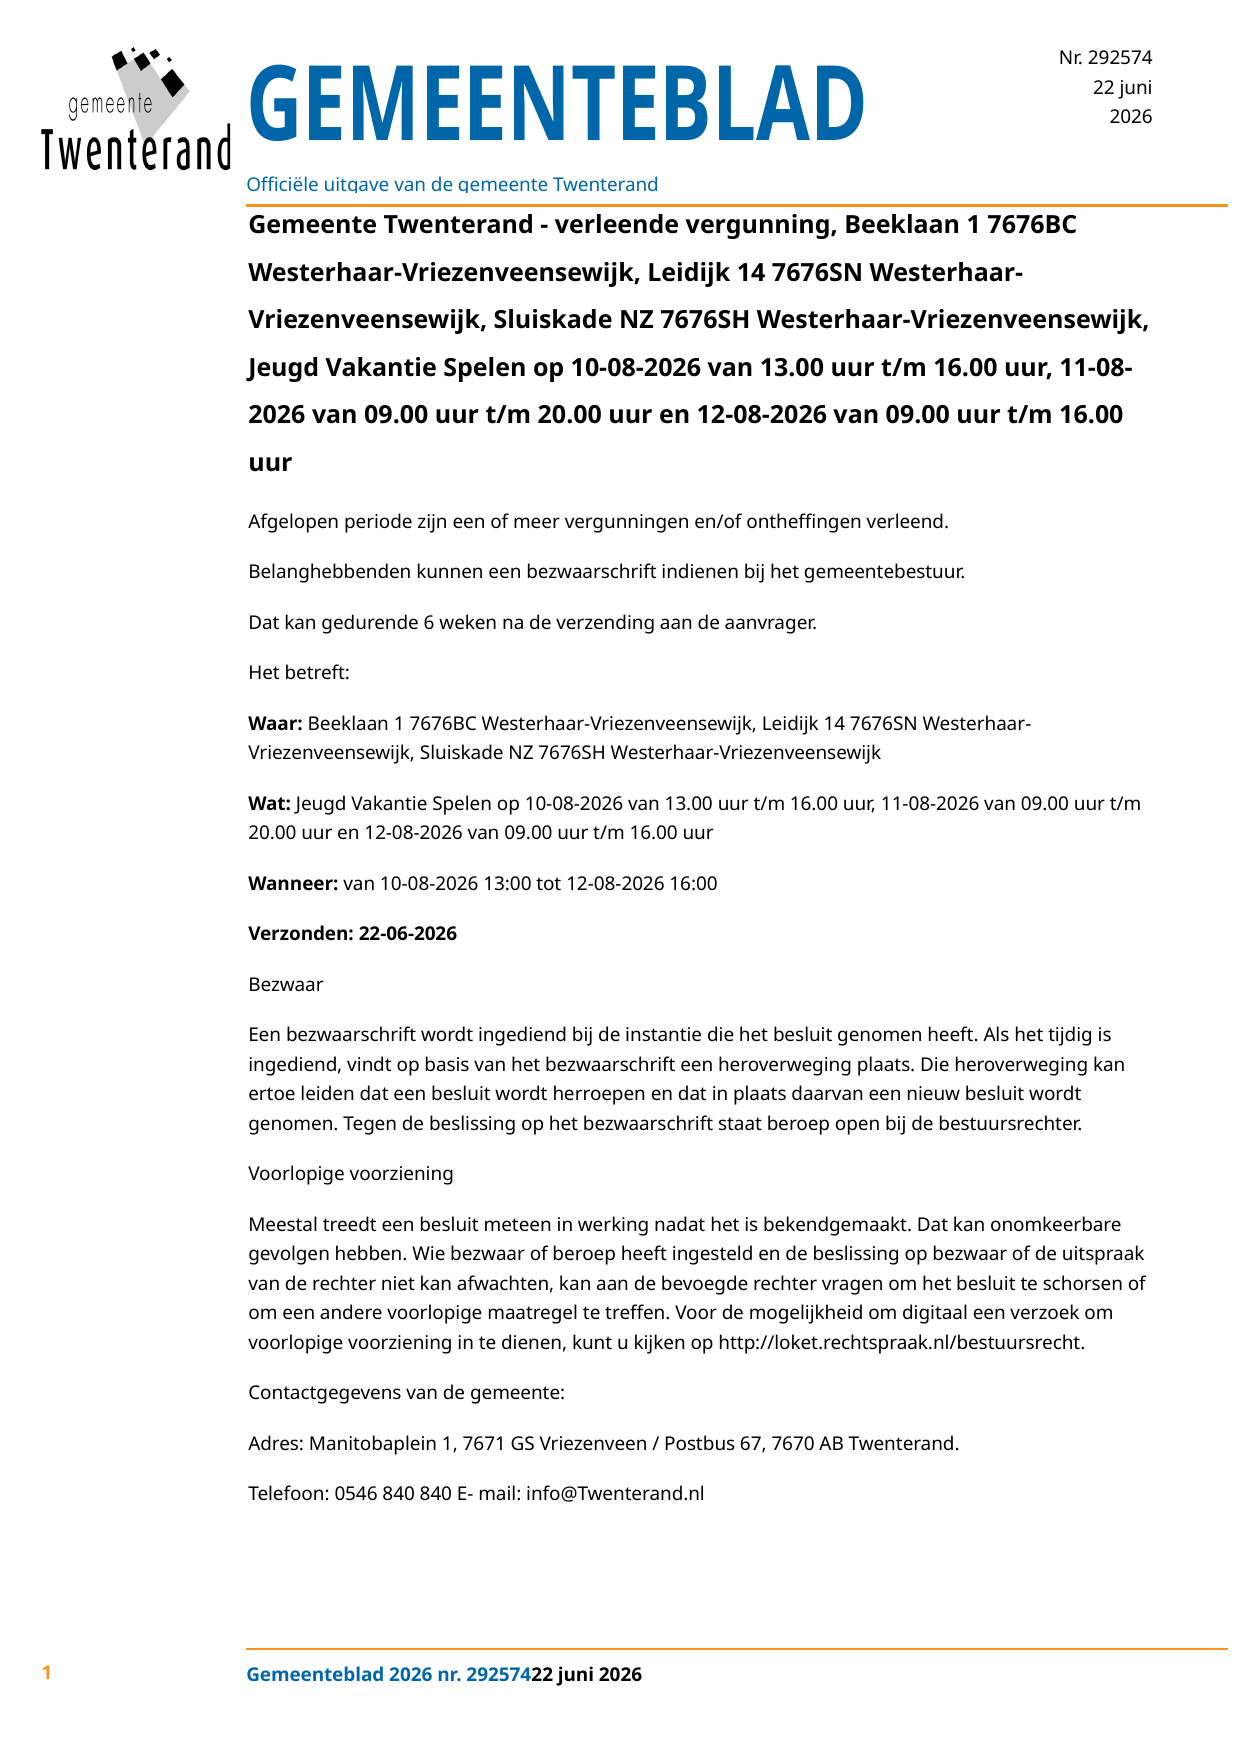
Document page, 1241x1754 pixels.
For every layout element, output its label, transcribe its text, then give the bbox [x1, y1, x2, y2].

text Voorlopige voorziening [248, 1160, 1152, 1186]
text Bezwaar [248, 971, 1152, 997]
text Belanghebbenden kunnen een bezwaarschrift indienen bij het gemeentebestuur. [248, 559, 1152, 584]
text Gemeente Twenterand - verleende vergunning, Beeklaan 1 7676BC Westerhaar-Vriezenveensewijk, Leidijk 14 7676SN Westerhaar-Vriezenveensewijk, Sluiskade NZ 7676SH Westerhaar-Vriezenveensewijk, Jeugd Vakantie Spelen op 10-08-2026 van 13.00 uur t/m 16.00 uur, 11-08-2026 van 09.00 uur t/m 20.00 uur en 12-08-2026 van 09.00 uur t/m 16.00 uur [248, 207, 1152, 479]
picture [41, 47, 231, 172]
text Dat kan gedurende 6 weken na de verzending aan de aanvrager. [248, 609, 1152, 635]
text Telefoon: 0546 840 840 E- mail: info@Twenterand.nl [248, 1480, 1152, 1506]
text Afgelopen periode zijn een of meer vergunningen en/of ontheffingen verleend. [248, 508, 1152, 534]
text Het betreft: [248, 659, 1152, 685]
text Contactgegevens van de gemeente: [248, 1379, 1152, 1405]
text Wanneer: van 10-08-2026 13:00 tot 12-08-2026 16:00 [248, 870, 1152, 896]
text Verzonden: 22-06-2026 [248, 920, 1152, 946]
text Meestal treedt een besluit meteen in werking nadat het is bekendgemaakt. Dat kan onomkeerbare gevolgen hebben. Wie bezwaar of beroep heeft ingesteld en de beslissing op bezwaar of de uitspraak van de rechter niet kan afwachten, kan aan de bevoegde rechter vragen om het besluit te schorsen of om een andere voorlopige maatregel te treffen. Voor de mogelijkheid om digitaal een verzoek om voorlopige voorziening in te dienen, kunt u kijken op http://loket.rechtspraak.nl/bestuursrecht. [248, 1211, 1152, 1355]
text Een bezwaarschrift wordt ingediend bij de instantie die het besluit genomen heeft. Als het tijdig is ingediend, vindt op basis van het bezwaarschrift een heroverweging plaats. Die heroverweging kan ertoe leiden dat een besluit wordt herroepen en dat in plaats daarvan een nieuw besluit wordt genomen. Tegen de beslissing op het bezwaarschrift staat beroep open bij de bestuursrechter. [248, 1021, 1152, 1136]
text Wat: Jeugd Vakantie Spelen op 10-08-2026 van 13.00 uur t/m 16.00 uur, 11-08-2026 van 09.00 uur t/m 20.00 uur en 12-08-2026 van 09.00 uur t/m 16.00 uur [248, 790, 1152, 845]
text Adres: Manitobaplein 1, 7671 GS Vriezenveen / Postbus 67, 7670 AB Twenterand. [248, 1430, 1152, 1456]
text Waar: Beeklaan 1 7676BC Westerhaar-Vriezenveensewijk, Leidijk 14 7676SN Westerhaar-Vriezenveensewijk, Sluiskade NZ 7676SH Westerhaar-Vriezenveensewijk [248, 710, 1152, 765]
